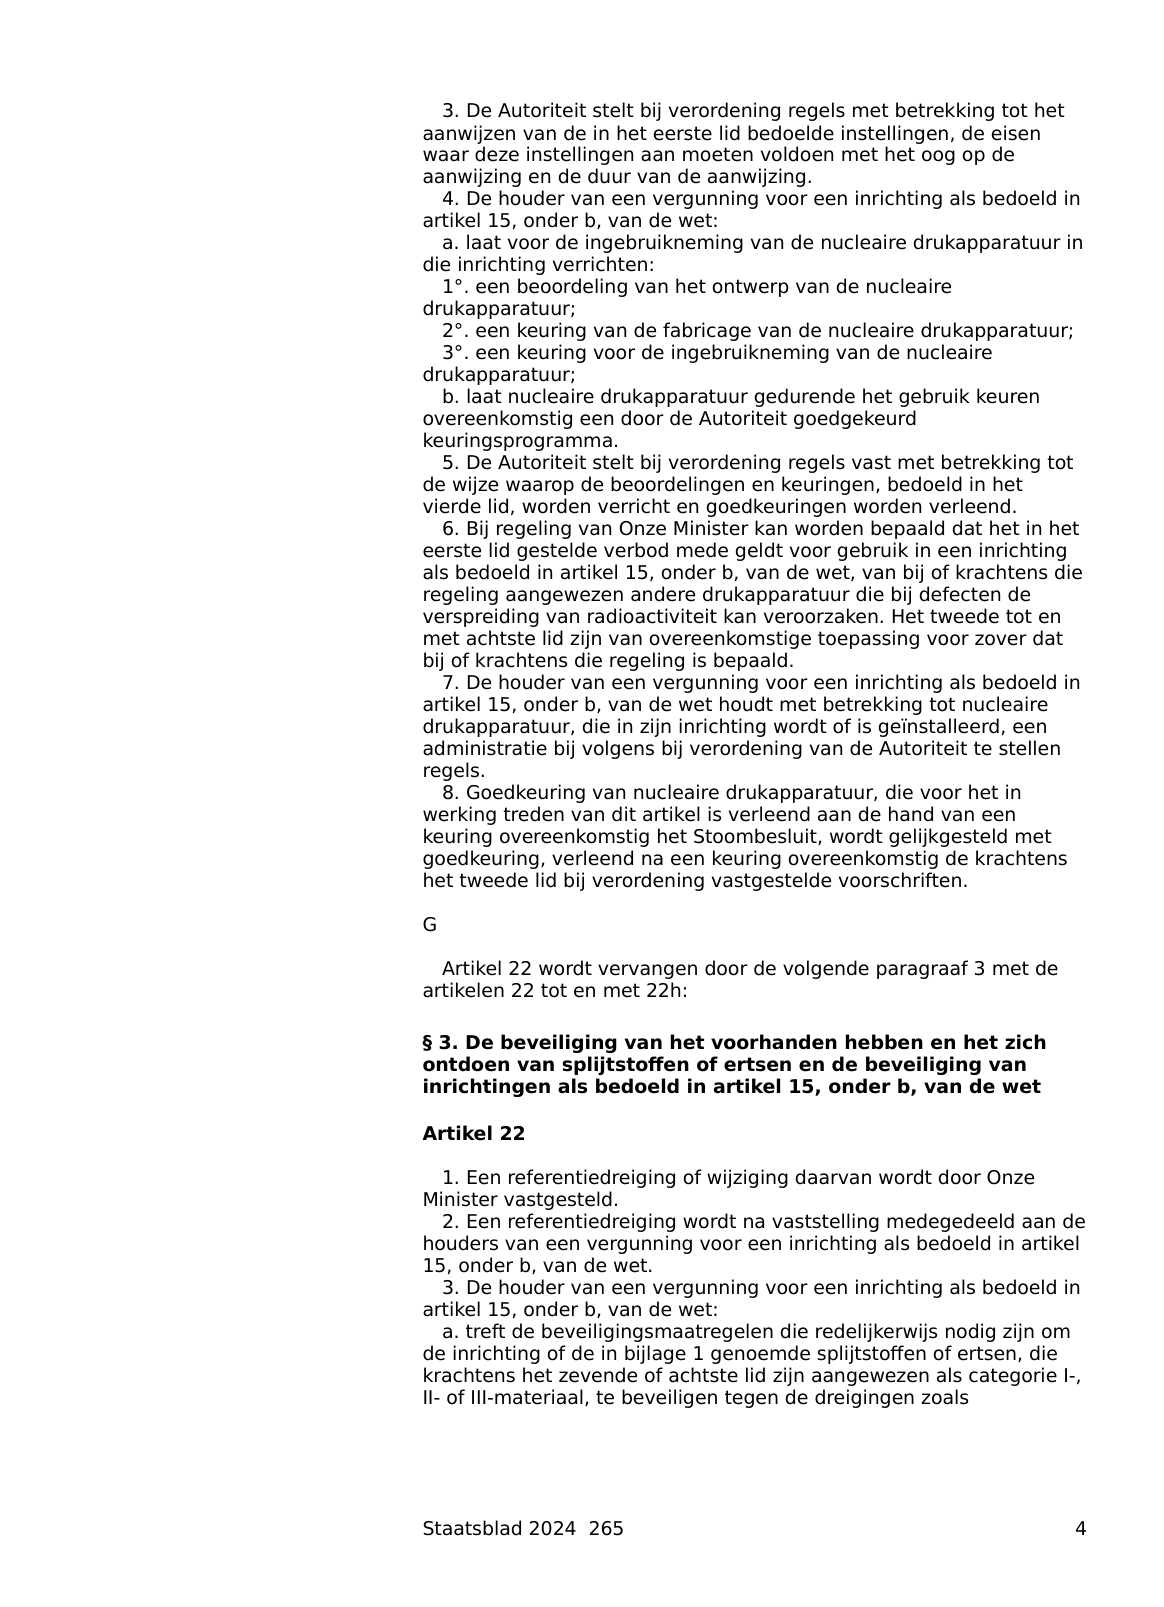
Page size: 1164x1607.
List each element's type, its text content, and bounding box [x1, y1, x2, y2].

text Artikel 22 wordt vervangen door de volgende paragraaf 3 met de artikelen 22 tot en met 22h: [422, 958, 1087, 1002]
text 4. De houder van een vergunning voor een inrichting als bedoeld in artikel 15, onder b, van de wet: [422, 188, 1087, 232]
subtitle Artikel 22 [422, 1123, 1087, 1145]
text 1°. een beoordeling van het ontwerp van de nucleaire drukapparatuur; [422, 276, 1087, 320]
text 3. De houder van een vergunning voor een inrichting als bedoeld in artikel 15, onder b, van de wet: [422, 1277, 1087, 1321]
text b. laat nucleaire drukapparatuur gedurende het gebruik keuren overeenkomstig een door de Autoriteit goedgekeurd keuringsprogramma. [422, 386, 1087, 452]
text 7. De houder van een vergunning voor een inrichting als bedoeld in artikel 15, onder b, van de wet houdt met betrekking tot nucleaire drukapparatuur, die in zijn inrichting wordt of is geïnstalleerd, een administratie bij volgens bij verordening van de Autoriteit te stellen regels. [422, 672, 1087, 782]
text a. treft de beveiligingsmaatregelen die redelijkerwijs nodig zijn om de inrichting of de in bijlage 1 genoemde splijtstoffen of ertsen, die krachtens het zevende of achtste lid zijn aangewezen als categorie I-, II- of III-materiaal, te beveiligen tegen de dreigingen zoals [422, 1321, 1087, 1409]
text 2. Een referentiedreiging wordt na vaststelling medegedeeld aan de houders van een vergunning voor een inrichting als bedoeld in artikel 15, onder b, van de wet. [422, 1211, 1087, 1277]
text 6. Bij regeling van Onze Minister kan worden bepaald dat het in het eerste lid gestelde verbod mede geldt voor gebruik in een inrichting als bedoeld in artikel 15, onder b, van de wet, van bij of krachtens die regeling aangewezen andere drukapparatuur die bij defecten de verspreiding van radioactiviteit kan veroorzaken. Het tweede tot en met achtste lid zijn van overeenkomstige toepassing voor zover dat bij of krachtens die regeling is bepaald. [422, 518, 1087, 672]
subtitle § 3. De beveiliging van het voorhanden hebben en het zich ontdoen van splijtstoffen of ertsen en de beveiliging van inrichtingen als bedoeld in artikel 15, onder b, van de wet [422, 1032, 1087, 1098]
text 3°. een keuring voor de ingebruikneming van de nucleaire drukapparatuur; [422, 342, 1087, 386]
text G [422, 914, 1087, 936]
text 5. De Autoriteit stelt bij verordening regels vast met betrekking tot de wijze waarop de beoordelingen en keuringen, bedoeld in het vierde lid, worden verricht en goedkeuringen worden verleend. [422, 452, 1087, 518]
text 3. De Autoriteit stelt bij verordening regels met betrekking tot het aanwijzen van de in het eerste lid bedoelde instellingen, de eisen waar deze instellingen aan moeten voldoen met het oog op de aanwijzing en de duur van de aanwijzing. [422, 100, 1087, 188]
text 8. Goedkeuring van nucleaire drukapparatuur, die voor het in werking treden van dit artikel is verleend aan de hand van een keuring overeenkomstig het Stoombesluit, wordt gelijkgesteld met goedkeuring, verleend na een keuring overeenkomstig de krachtens het tweede lid bij verordening vastgestelde voorschriften. [422, 782, 1087, 892]
text 2°. een keuring van de fabricage van de nucleaire drukapparatuur; [422, 320, 1087, 342]
text a. laat voor de ingebruikneming van de nucleaire drukapparatuur in die inrichting verrichten: [422, 232, 1087, 276]
text 1. Een referentiedreiging of wijziging daarvan wordt door Onze Minister vastgesteld. [422, 1167, 1087, 1211]
